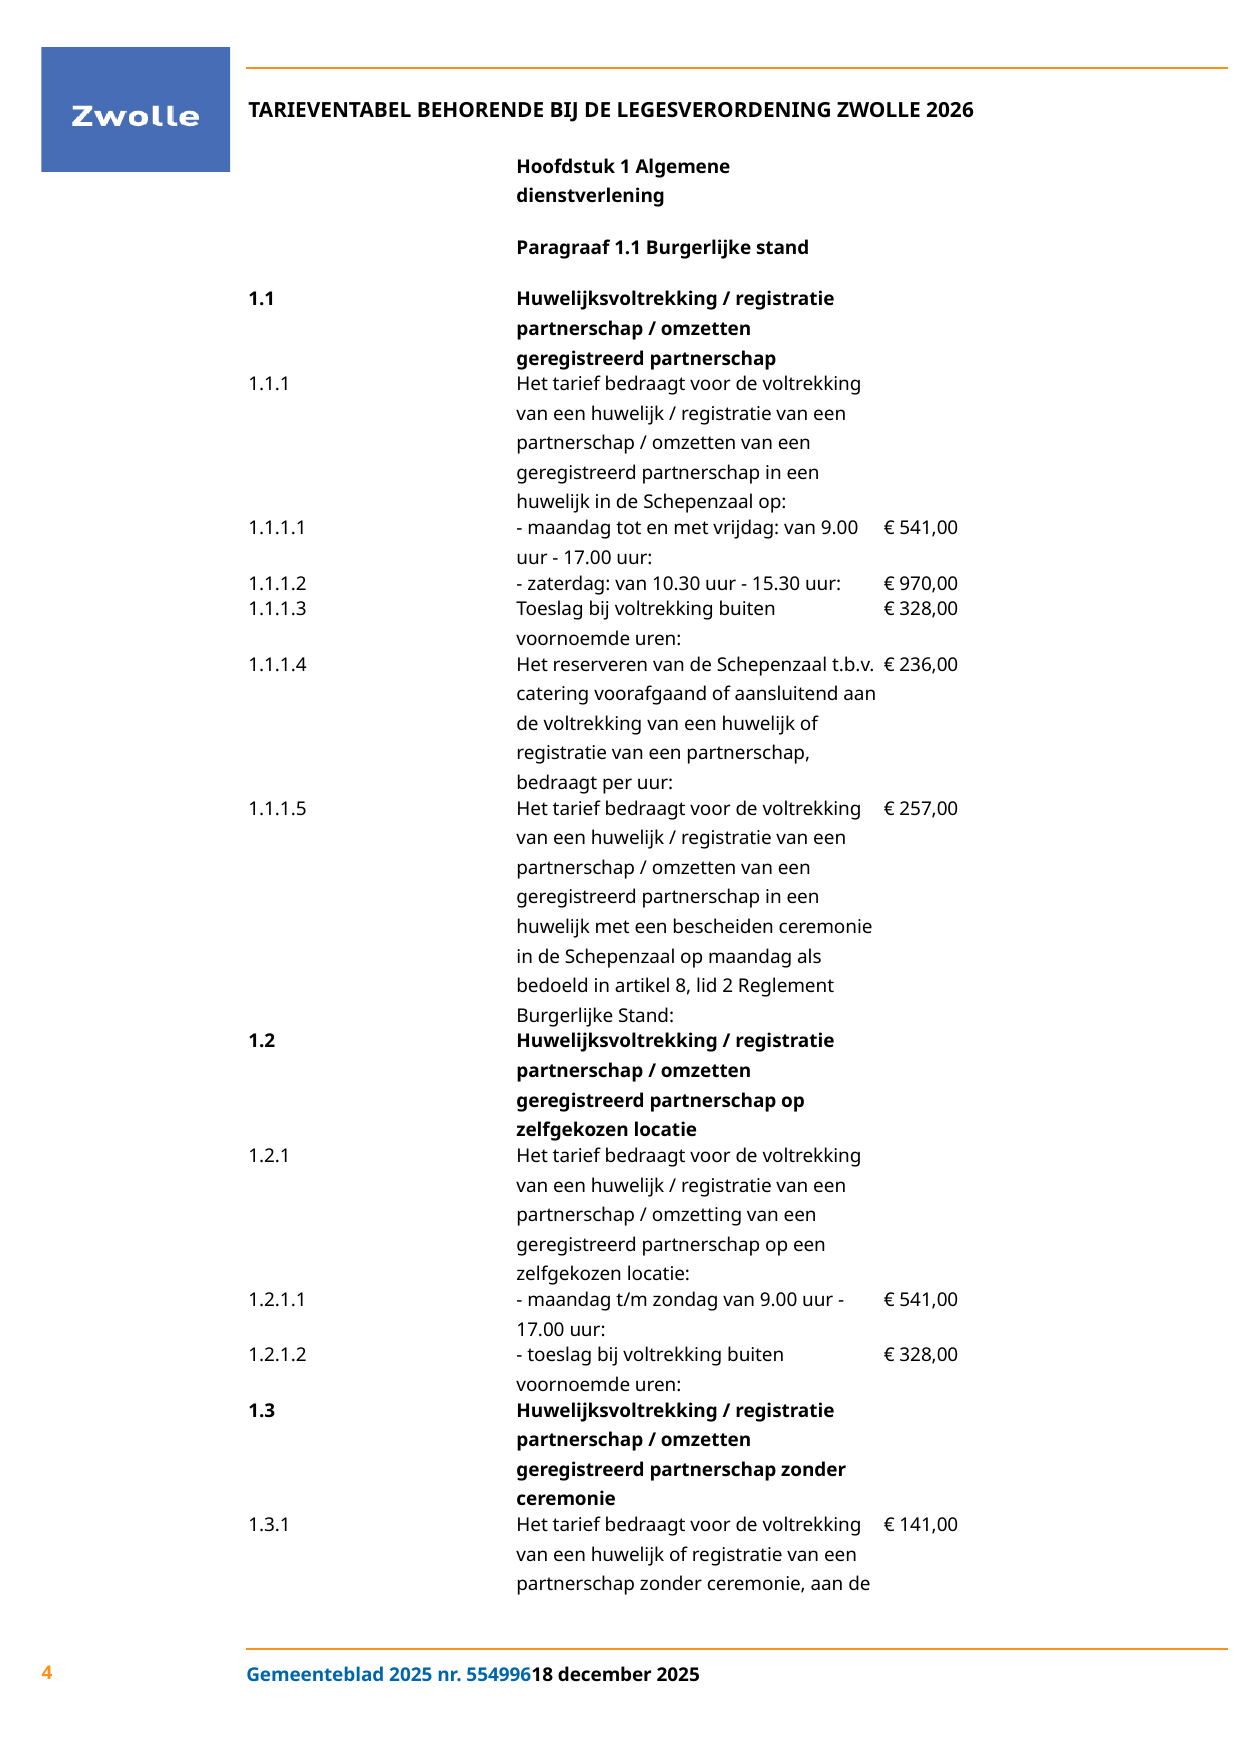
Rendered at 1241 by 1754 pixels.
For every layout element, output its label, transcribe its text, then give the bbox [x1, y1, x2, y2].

table_cell [248, 260, 516, 286]
table_cell [516, 208, 883, 234]
table_cell [248, 234, 516, 260]
table_cell Toeslag bij voltrekking buiten voornoemde uren: [516, 596, 883, 651]
table_cell 1.1.1.3 [248, 596, 516, 651]
table_cell - maandag tot en met vrijdag: van 9.00 uur - 17.00 uur: [516, 515, 883, 570]
table_header Hoofdstuk 1 Algemene dienstverlening [516, 153, 883, 208]
table_header [248, 153, 516, 208]
table_cell [884, 1142, 1152, 1286]
table_cell € 541,00 [884, 1286, 1152, 1342]
table_cell 1.1.1.5 [248, 795, 516, 1028]
table_cell [884, 1397, 1152, 1511]
table_cell 1.1 [248, 286, 516, 370]
table_cell € 257,00 [884, 795, 1152, 1028]
table_cell € 970,00 [884, 570, 1152, 596]
table_cell 1.3 [248, 1397, 516, 1511]
table_cell [884, 286, 1152, 370]
table_cell [884, 208, 1152, 234]
table_cell Het tarief bedraagt voor de voltrekking van een huwelijk of registratie van een partnerschap zonder ceremonie, aan de [516, 1511, 883, 1596]
table_cell - zaterdag: van 10.30 uur - 15.30 uur: [516, 570, 883, 596]
table_cell € 328,00 [884, 1342, 1152, 1397]
table_cell Huwelijksvoltrekking / registratie partnerschap / omzetten geregistreerd partnerschap zonder ceremonie [516, 1397, 883, 1511]
table_cell [884, 370, 1152, 514]
table_header [884, 153, 1152, 208]
table_cell - maandag t/m zondag van 9.00 uur - 17.00 uur: [516, 1286, 883, 1342]
table_cell 1.2.1.2 [248, 1342, 516, 1397]
table_cell - toeslag bij voltrekking buiten voornoemde uren: [516, 1342, 883, 1397]
table_cell Het tarief bedraagt voor de voltrekking van een huwelijk / registratie van een partnerschap / omzetting van een geregistreerd partnerschap op een zelfgekozen locatie: [516, 1142, 883, 1286]
table_cell 1.1.1.4 [248, 651, 516, 795]
table_cell Huwelijksvoltrekking / registratie partnerschap / omzetten geregistreerd partnerschap op zelfgekozen locatie [516, 1028, 883, 1142]
table_cell € 541,00 [884, 515, 1152, 570]
table_cell 1.2.1.1 [248, 1286, 516, 1342]
table_cell 1.1.1 [248, 370, 516, 514]
table_cell € 141,00 [884, 1511, 1152, 1596]
text TARIEVENTABEL BEHORENDE BIJ DE LEGESVERORDENING ZWOLLE 2026 [248, 95, 1152, 123]
table_cell [884, 234, 1152, 260]
table_cell [884, 260, 1152, 286]
table_cell 1.2 [248, 1028, 516, 1142]
table_cell Het reserveren van de Schepenzaal t.b.v. catering voorafgaand of aansluitend aan de voltrekking van een huwelijk of registratie van een partnerschap, bedraagt per uur: [516, 651, 883, 795]
table_cell Het tarief bedraagt voor de voltrekking van een huwelijk / registratie van een partnerschap / omzetten van een geregistreerd partnerschap in een huwelijk in de Schepenzaal op: [516, 370, 883, 514]
table_cell 1.3.1 [248, 1511, 516, 1596]
table_cell Het tarief bedraagt voor de voltrekking van een huwelijk / registratie van een partnerschap / omzetten van een geregistreerd partnerschap in een huwelijk met een bescheiden ceremonie in de Schepenzaal op maandag als bedoeld in artikel 8, lid 2 Reglement Burgerlijke Stand: [516, 795, 883, 1028]
table_cell [516, 260, 883, 286]
table_cell [884, 1028, 1152, 1142]
table_cell 1.1.1.1 [248, 515, 516, 570]
table_cell Paragraaf 1.1 Burgerlijke stand [516, 234, 883, 260]
table_cell Huwelijksvoltrekking / registratie partnerschap / omzetten geregistreerd partnerschap [516, 286, 883, 370]
table_cell 1.2.1 [248, 1142, 516, 1286]
table_cell € 328,00 [884, 596, 1152, 651]
picture [41, 47, 231, 172]
table_cell [248, 208, 516, 234]
table_cell € 236,00 [884, 651, 1152, 795]
table_cell 1.1.1.2 [248, 570, 516, 596]
